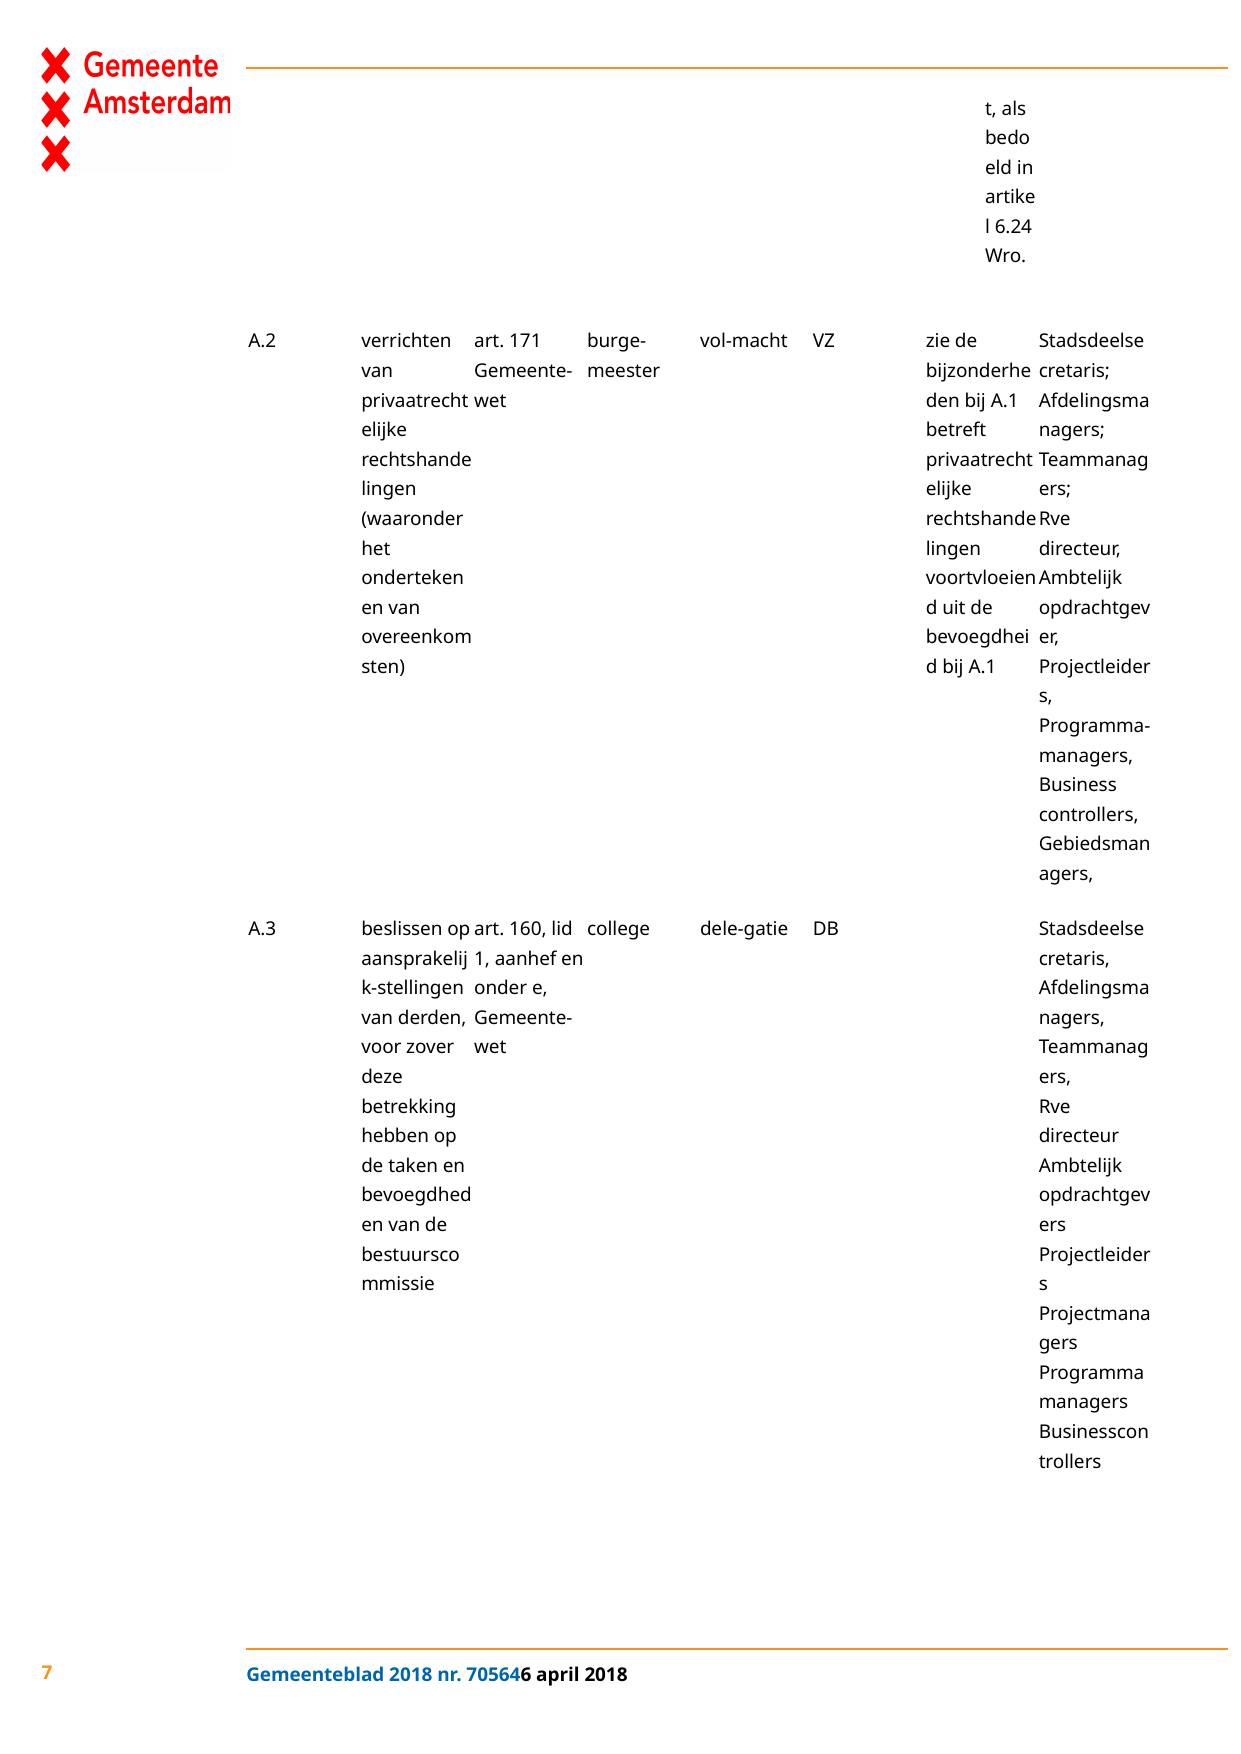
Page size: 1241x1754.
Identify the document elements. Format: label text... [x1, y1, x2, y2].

table_cell [1039, 95, 1152, 298]
table_cell t, als bedoeld in artikel 6.24 Wro. [926, 95, 1038, 298]
table_cell A.3 [248, 886, 361, 1503]
table_cell beslissen op aansprakelijk-stellingen van derden, voor zover deze betrekking hebben op de taken en bevoegdheden van de bestuurscommissie [361, 886, 474, 1503]
table_cell verrichten van privaatrechtelijke rechtshandelingen (waaronder het ondertekenen van overeenkomsten) [361, 298, 474, 886]
table_cell DB [813, 886, 926, 1503]
table_cell zie de bijzonderheden bij A.1 betreft privaatrechtelijke rechtshandelingen voortvloeiend uit de bevoegdheid bij A.1 [926, 298, 1038, 886]
table_cell [474, 95, 587, 298]
table_cell art. 160, lid 1, aanhef en onder e, Gemeente-wet [474, 886, 587, 1503]
table_cell VZ [813, 298, 926, 886]
picture [41, 47, 231, 172]
table_cell art. 171 Gemeente-wet [474, 298, 587, 886]
table_cell Stadsdeelsecretaris, Afdelingsmanagers, Teammanagers, Rve directeur Ambtelijk opdrachtgevers Projectleiders Projectmanagers Programmamanagers Businesscontrollers [1039, 886, 1152, 1503]
table_cell vol-macht [700, 298, 813, 886]
table_cell burge-meester [587, 298, 700, 886]
table_cell [700, 95, 813, 298]
table_cell college [587, 886, 700, 1503]
table_cell [926, 886, 1038, 1503]
table_cell A.2 [248, 298, 361, 886]
table_cell [587, 95, 700, 298]
table_cell [248, 95, 361, 298]
table_cell dele-gatie [700, 886, 813, 1503]
table_cell Stadsdeelsecretaris; Afdelingsmanagers; Teammanagers; Rve directeur, Ambtelijk opdrachtgever, Projectleiders, Programma-managers, Business controllers, Gebiedsmanagers, [1039, 298, 1152, 886]
table_cell [361, 95, 474, 298]
table_cell [813, 95, 926, 298]
